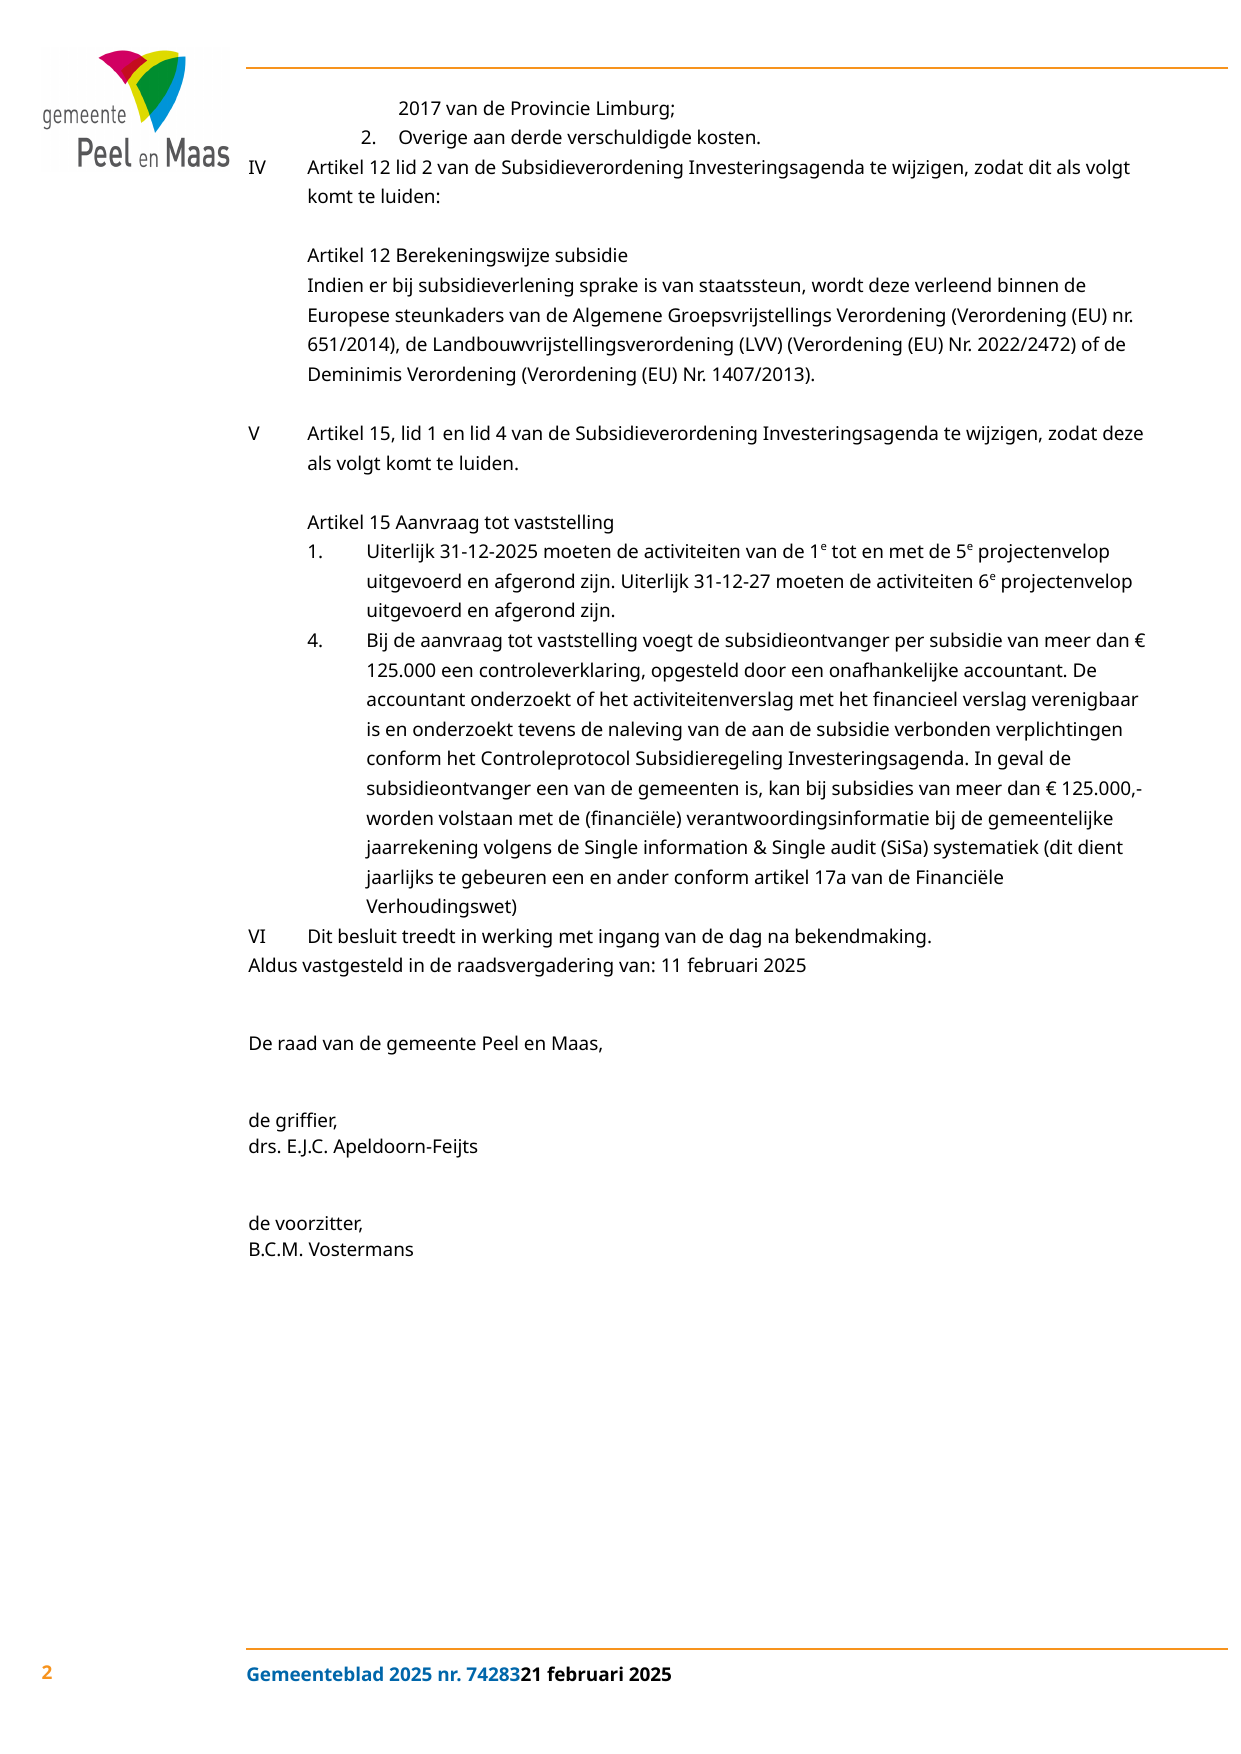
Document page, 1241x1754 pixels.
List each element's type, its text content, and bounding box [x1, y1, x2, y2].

text Aldus vastgesteld in de raadsvergadering van: 11 februari 2025 [248, 953, 1152, 978]
list Artikel 15 Aanvraag tot vaststelling [248, 509, 1152, 535]
list Overige aan derde verschuldigde kosten. [361, 124, 1152, 150]
text B.C.M. Vostermans [248, 1236, 1152, 1261]
list Uiterlijk 31-12-2025 moeten de activiteiten van de 1e tot en met de 5e projectenvelop uitgevoerd en afgerond zijn. Uiterlijk 31-12-27 moeten de activiteiten 6e projectenvelop uitgevoerd en afgerond zijn. [307, 538, 1152, 623]
text De raad van de gemeente Peel en Maas, [248, 1030, 1152, 1056]
list Artikel 15, lid 1 en lid 4 van de Subsidieverordening Investeringsagenda te wijzigen, zodat deze als volgt komt te luiden. [248, 420, 1152, 476]
list Dit besluit treedt in werking met ingang van de dag na bekendmaking. [248, 923, 1152, 949]
picture [41, 47, 231, 172]
text drs. E.J.C. Apeldoorn-Feijts [248, 1133, 1152, 1158]
list 2017 van de Provincie Limburg; [361, 95, 1152, 121]
text de griffier, [248, 1107, 1152, 1133]
list Artikel 12 lid 2 van de Subsidieverordening Investeringsagenda te wijzigen, zodat dit als volgt komt te luiden: [248, 154, 1152, 209]
list Bij de aanvraag tot vaststelling voegt de subsidieontvanger per subsidie van meer dan € 125.000 een controleverklaring, opgesteld door een onafhankelijke accountant. De accountant onderzoekt of het activiteitenverslag met het financieel verslag verenigbaar is en onderzoekt tevens de naleving van de aan de subsidie verbonden verplichtingen conform het Controleprotocol Subsidieregeling Investeringsagenda. In geval de subsidieontvanger een van de gemeenten is, kan bij subsidies van meer dan € 125.000,- worden volstaan met de (financiële) verantwoordingsinformatie bij de gemeentelijke jaarrekening volgens de Single information & Single audit (SiSa) systematiek (dit dient jaarlijks te gebeuren een en ander conform artikel 17a van de Financiële Verhoudingswet) [307, 627, 1152, 919]
list Artikel 12 Berekeningswijze subsidie [248, 243, 1152, 268]
list Indien er bij subsidieverlening sprake is van staatssteun, wordt deze verleend binnen de Europese steunkaders van de Algemene Groepsvrijstellings Verordening (Verordening (EU) nr. 651/2014), de Landbouwvrijstellingsverordening (LVV) (Verordening (EU) Nr. 2022/2472) of de Deminimis Verordening (Verordening (EU) Nr. 1407/2013). [248, 272, 1152, 387]
text de voorzitter, [248, 1210, 1152, 1236]
